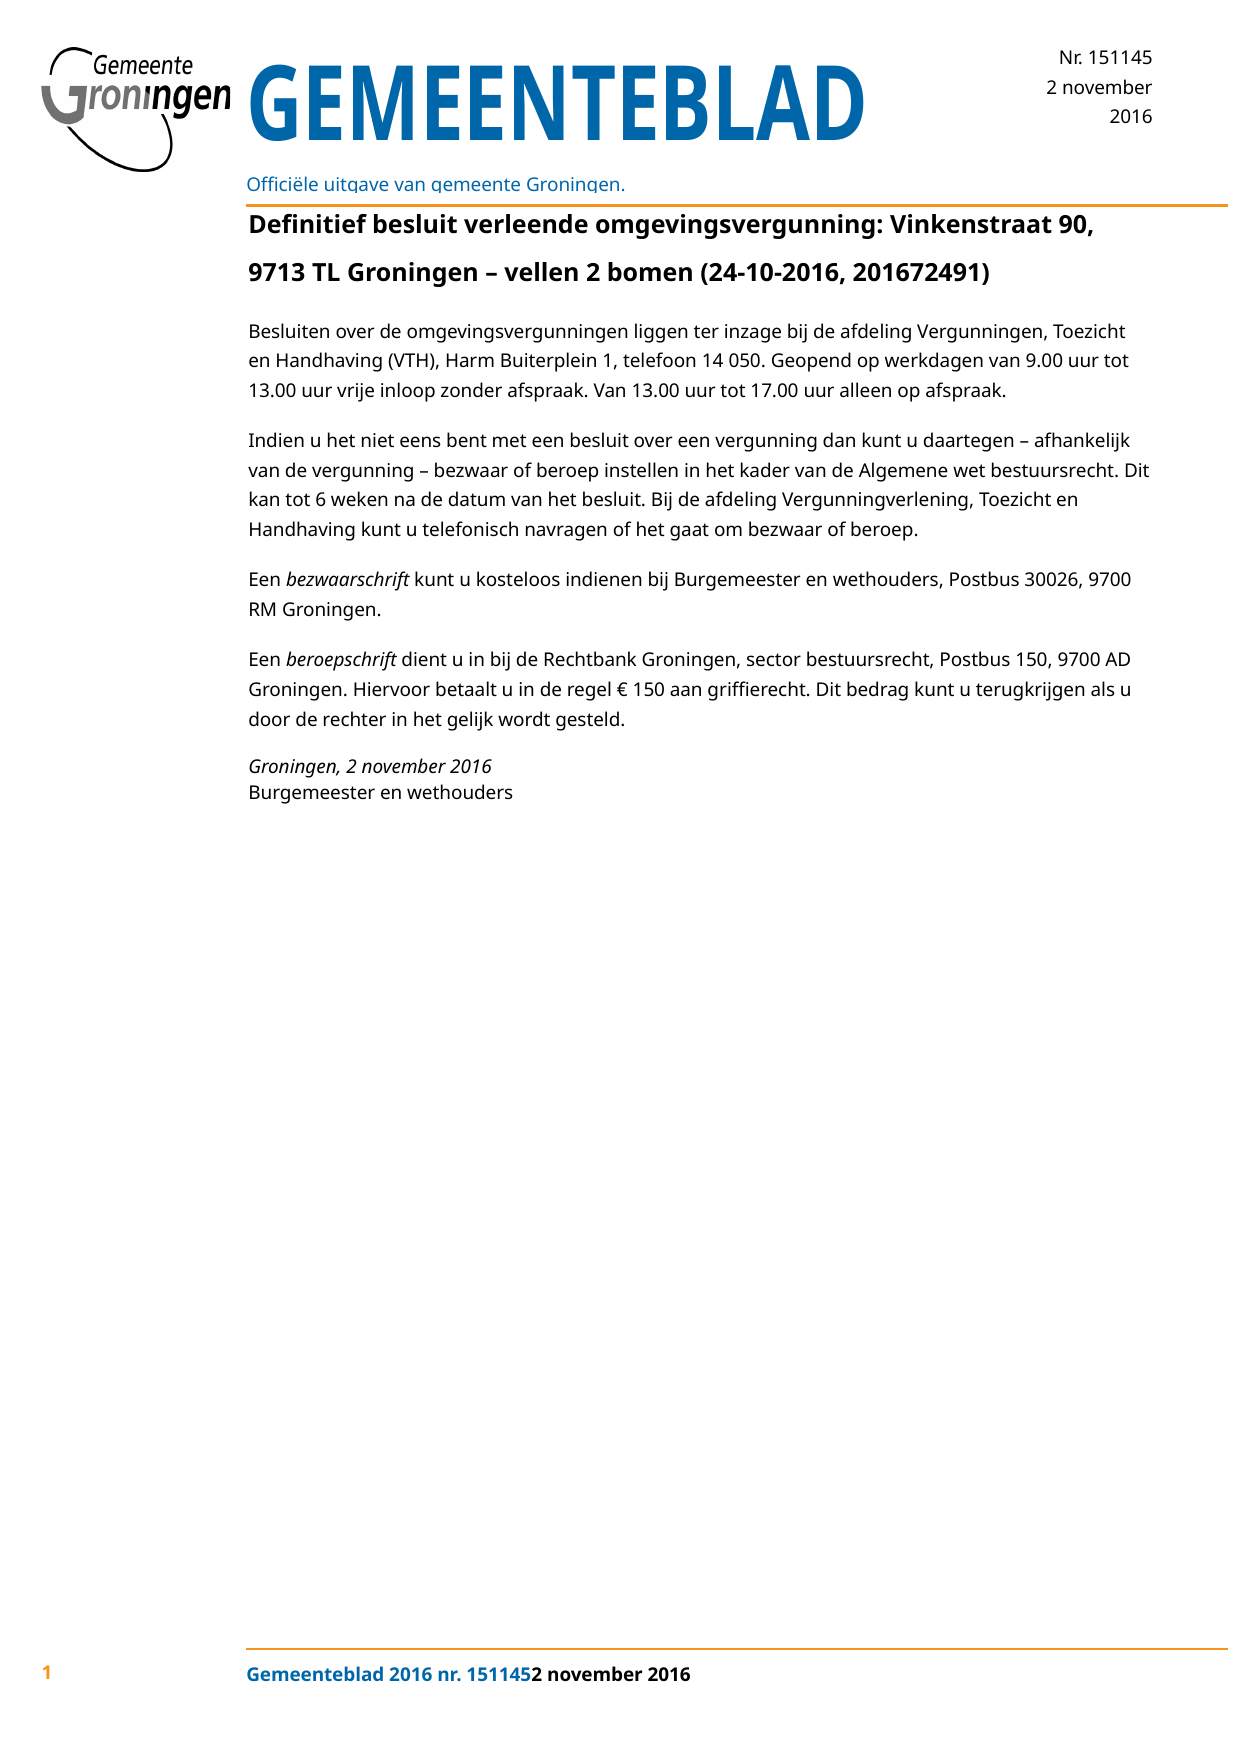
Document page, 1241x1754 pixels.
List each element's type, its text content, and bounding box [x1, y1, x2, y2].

text Definitief besluit verleende omgevingsvergunning: Vinkenstraat 90, 9713 TL Groningen – vellen 2 bomen (24-10-2016, 201672491) [248, 207, 1152, 288]
text Een bezwaarschrift kunt u kosteloos indienen bij Burgemeester en wethouders, Postbus 30026, 9700 RM Groningen. [248, 567, 1152, 622]
text Indien u het niet eens bent met een besluit over een vergunning dan kunt u daartegen – afhankelijk van de vergunning – bezwaar of beroep instellen in het kader van de Algemene wet bestuursrecht. Dit kan tot 6 weken na de datum van het besluit. Bij de afdeling Vergunningverlening, Toezicht en Handhaving kunt u telefonisch navragen of het gaat om bezwaar of beroep. [248, 427, 1152, 542]
text Burgemeester en wethouders [248, 779, 1152, 805]
text Groningen, 2 november 2016 [248, 754, 1152, 779]
text Een beroepschrift dient u in bij de Rechtbank Groningen, sector bestuursrecht, Postbus 150, 9700 AD Groningen. Hiervoor betaalt u in de regel € 150 aan griffierecht. Dit bedrag kunt u terugkrijgen als u door de rechter in het gelijk wordt gesteld. [248, 647, 1152, 732]
picture [41, 47, 231, 172]
text Besluiten over de omgevingsvergunningen liggen ter inzage bij de afdeling Vergunningen, Toezicht en Handhaving (VTH), Harm Buiterplein 1, telefoon 14 050. Geopend op werkdagen van 9.00 uur tot 13.00 uur vrije inloop zonder afspraak. Van 13.00 uur tot 17.00 uur alleen op afspraak. [248, 318, 1152, 403]
